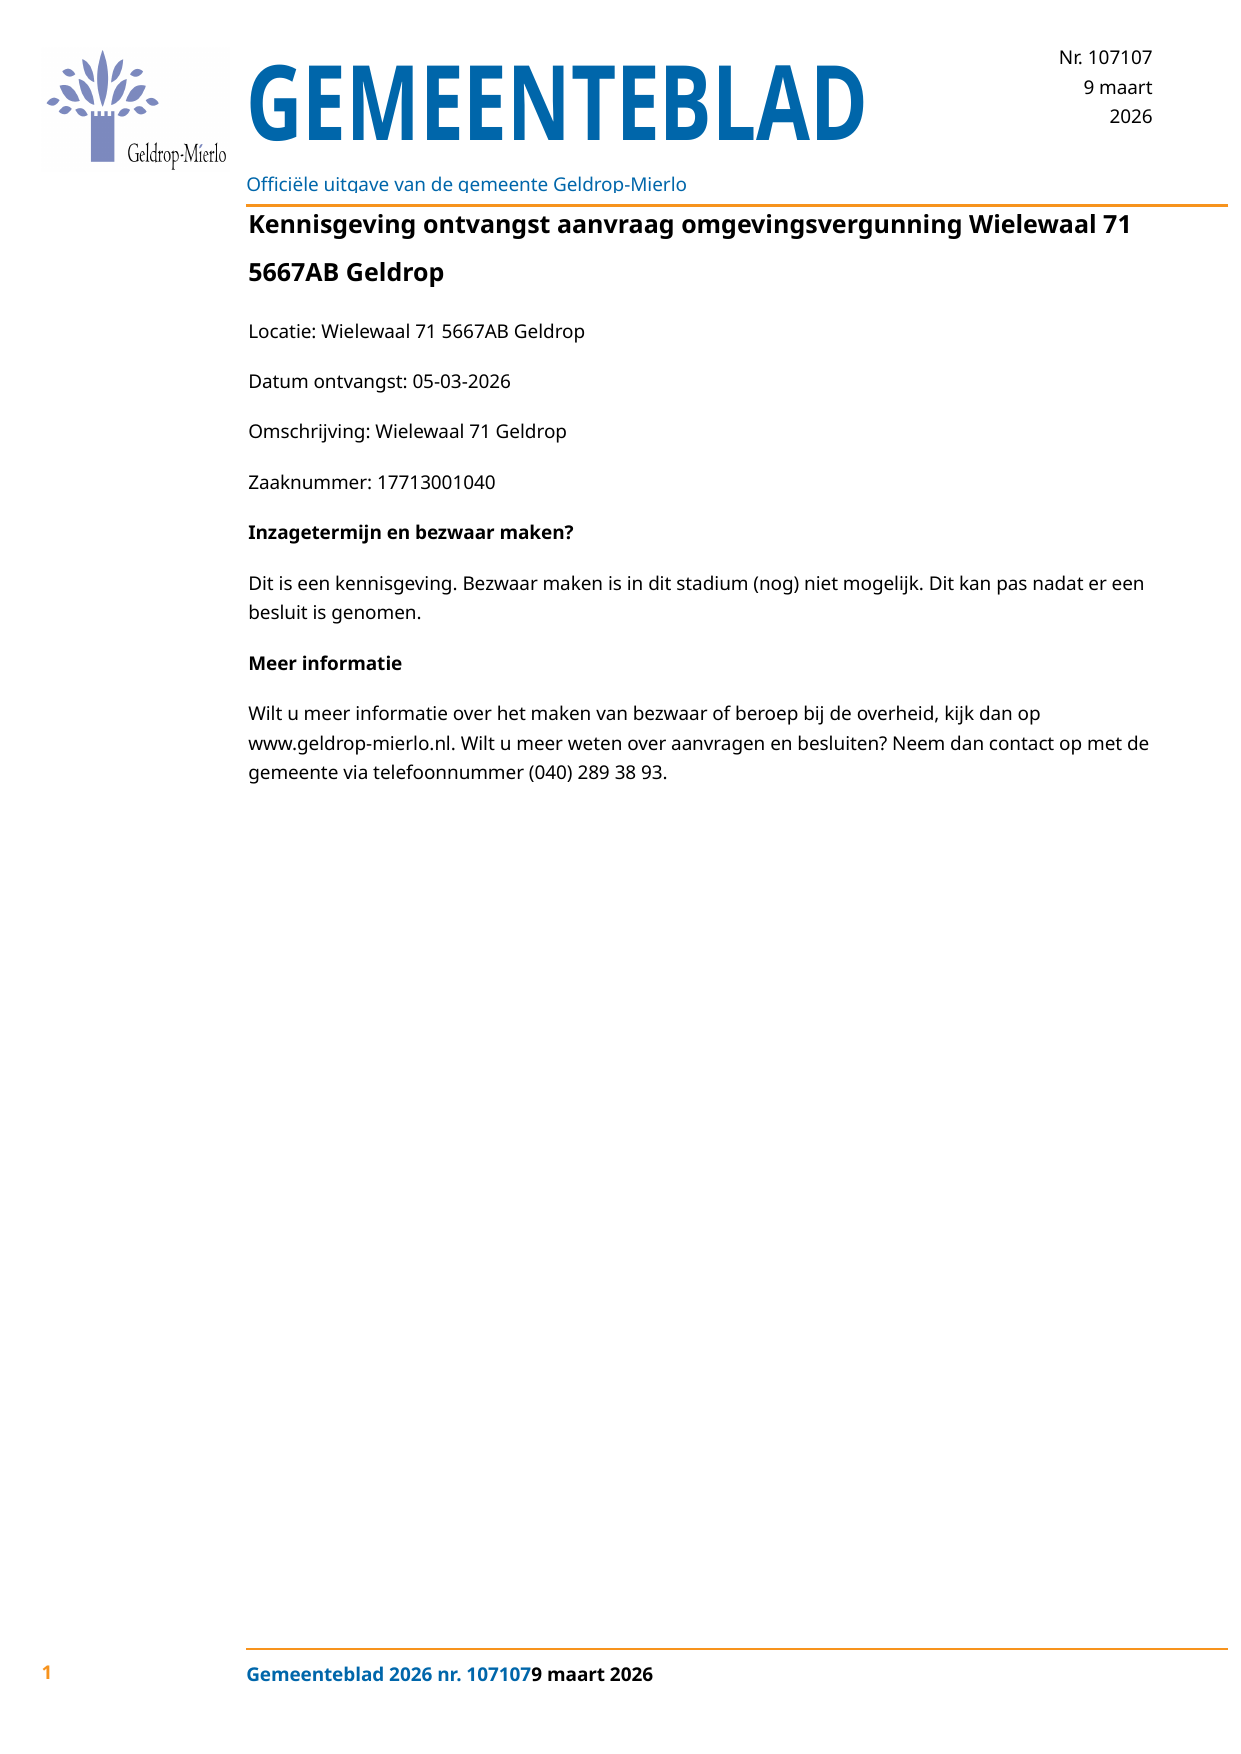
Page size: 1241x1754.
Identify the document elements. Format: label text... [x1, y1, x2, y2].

text Datum ontvangst: 05-03-2026 [248, 368, 1152, 394]
text Zaaknummer: 17713001040 [248, 469, 1152, 495]
text Locatie: Wielewaal 71 5667AB Geldrop [248, 318, 1152, 344]
text Dit is een kennisgeving. Bezwaar maken is in dit stadium (nog) niet mogelijk. Dit kan pas nadat er een besluit is genomen. [248, 570, 1152, 625]
picture [41, 47, 231, 172]
text Omschrijving: Wielewaal 71 Geldrop [248, 419, 1152, 444]
text Wilt u meer informatie over het maken van bezwaar of beroep bij de overheid, kijk dan op www.geldrop-mierlo.nl. Wilt u meer weten over aanvragen en besluiten? Neem dan contact op met de gemeente via telefoonnummer (040) 289 38 93. [248, 700, 1152, 785]
text Kennisgeving ontvangst aanvraag omgevingsvergunning Wielewaal 71 5667AB Geldrop [248, 207, 1152, 288]
text Meer informatie [248, 650, 1152, 676]
text Inzagetermijn en bezwaar maken? [248, 519, 1152, 545]
